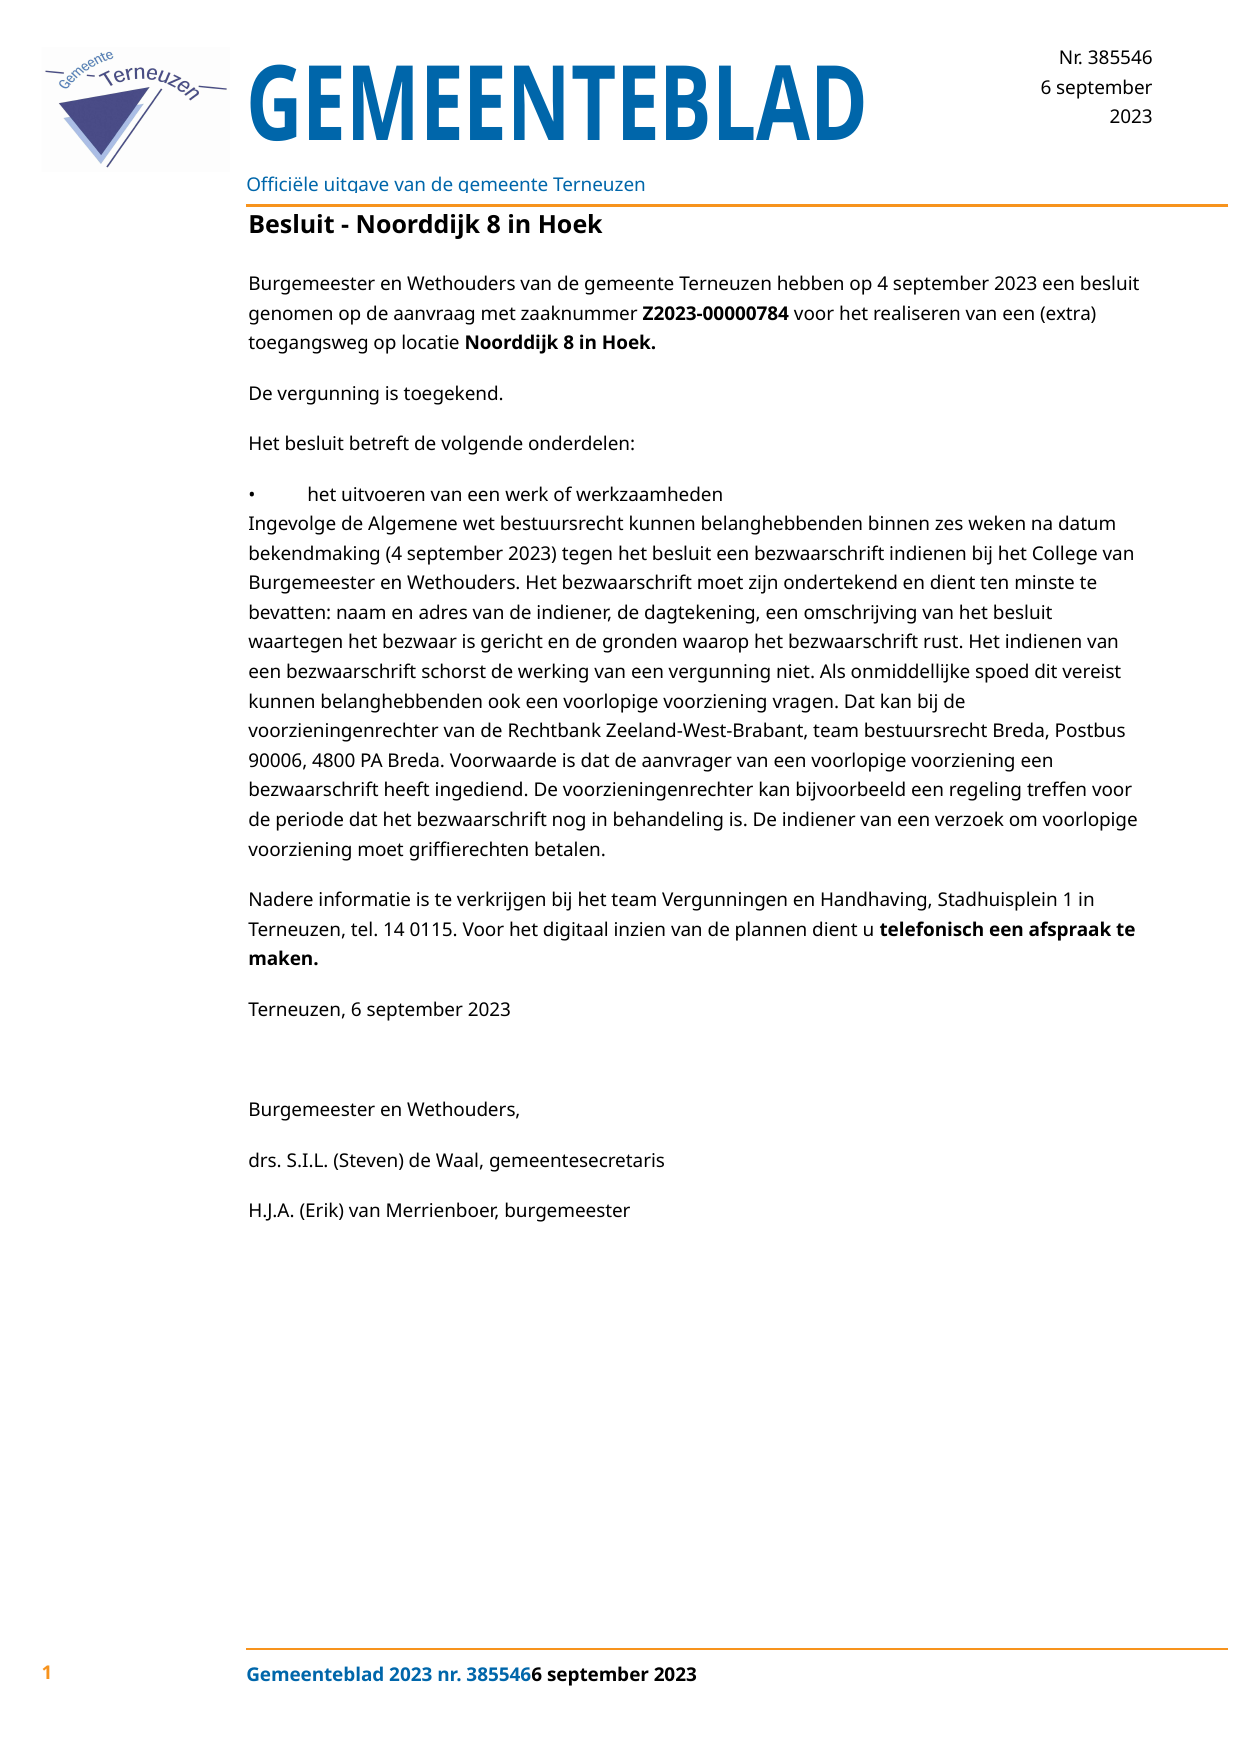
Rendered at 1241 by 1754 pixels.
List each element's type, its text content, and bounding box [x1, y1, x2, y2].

text De vergunning is toegekend. [248, 380, 1152, 406]
text Terneuzen, 6 september 2023 [248, 996, 1152, 1021]
picture [41, 47, 231, 172]
list het uitvoeren van een werk of werkzaamheden [248, 481, 1152, 506]
text Besluit - Noorddijk 8 in Hoek [248, 207, 1152, 241]
text Burgemeester en Wethouders van de gemeente Terneuzen hebben op 4 september 2023 een besluit genomen op de aanvraag met zaaknummer Z2023-00000784 voor het realiseren van een (extra) toegangsweg op locatie Noorddijk 8 in Hoek. [248, 270, 1152, 355]
text Burgemeester en Wethouders, [248, 1097, 1152, 1122]
text H.J.A. (Erik) van Merrienboer, burgemeester [248, 1197, 1152, 1223]
text Nadere informatie is te verkrijgen bij het team Vergunningen en Handhaving, Stadhuisplein 1 in Terneuzen, tel. 14 0115. Voor het digitaal inzien van de plannen dient u telefonisch een afspraak te maken. [248, 886, 1152, 971]
text Het besluit betreft de volgende onderdelen: [248, 430, 1152, 456]
text Ingevolge de Algemene wet bestuursrecht kunnen belanghebbenden binnen zes weken na datum bekendmaking (4 september 2023) tegen het besluit een bezwaarschrift indienen bij het College van Burgemeester en Wethouders. Het bezwaarschrift moet zijn ondertekend en dient ten minste te bevatten: naam en adres van de indiener, de dagtekening, een omschrijving van het besluit waartegen het bezwaar is gericht en de gronden waarop het bezwaarschrift rust. Het indienen van een bezwaarschrift schorst de werking van een vergunning niet. Als onmiddellijke spoed dit vereist kunnen belanghebbenden ook een voorlopige voorziening vragen. Dat kan bij de voorzieningenrechter van de Rechtbank Zeeland-West-Brabant, team bestuursrecht Breda, Postbus 90006, 4800 PA Breda. Voorwaarde is dat de aanvrager van een voorlopige voorziening een bezwaarschrift heeft ingediend. De voorzieningenrechter kan bijvoorbeeld een regeling treffen voor de periode dat het bezwaarschrift nog in behandeling is. De indiener van een verzoek om voorlopige voorziening moet griffierechten betalen. [248, 510, 1152, 861]
text drs. S.I.L. (Steven) de Waal, gemeentesecretaris [248, 1147, 1152, 1173]
